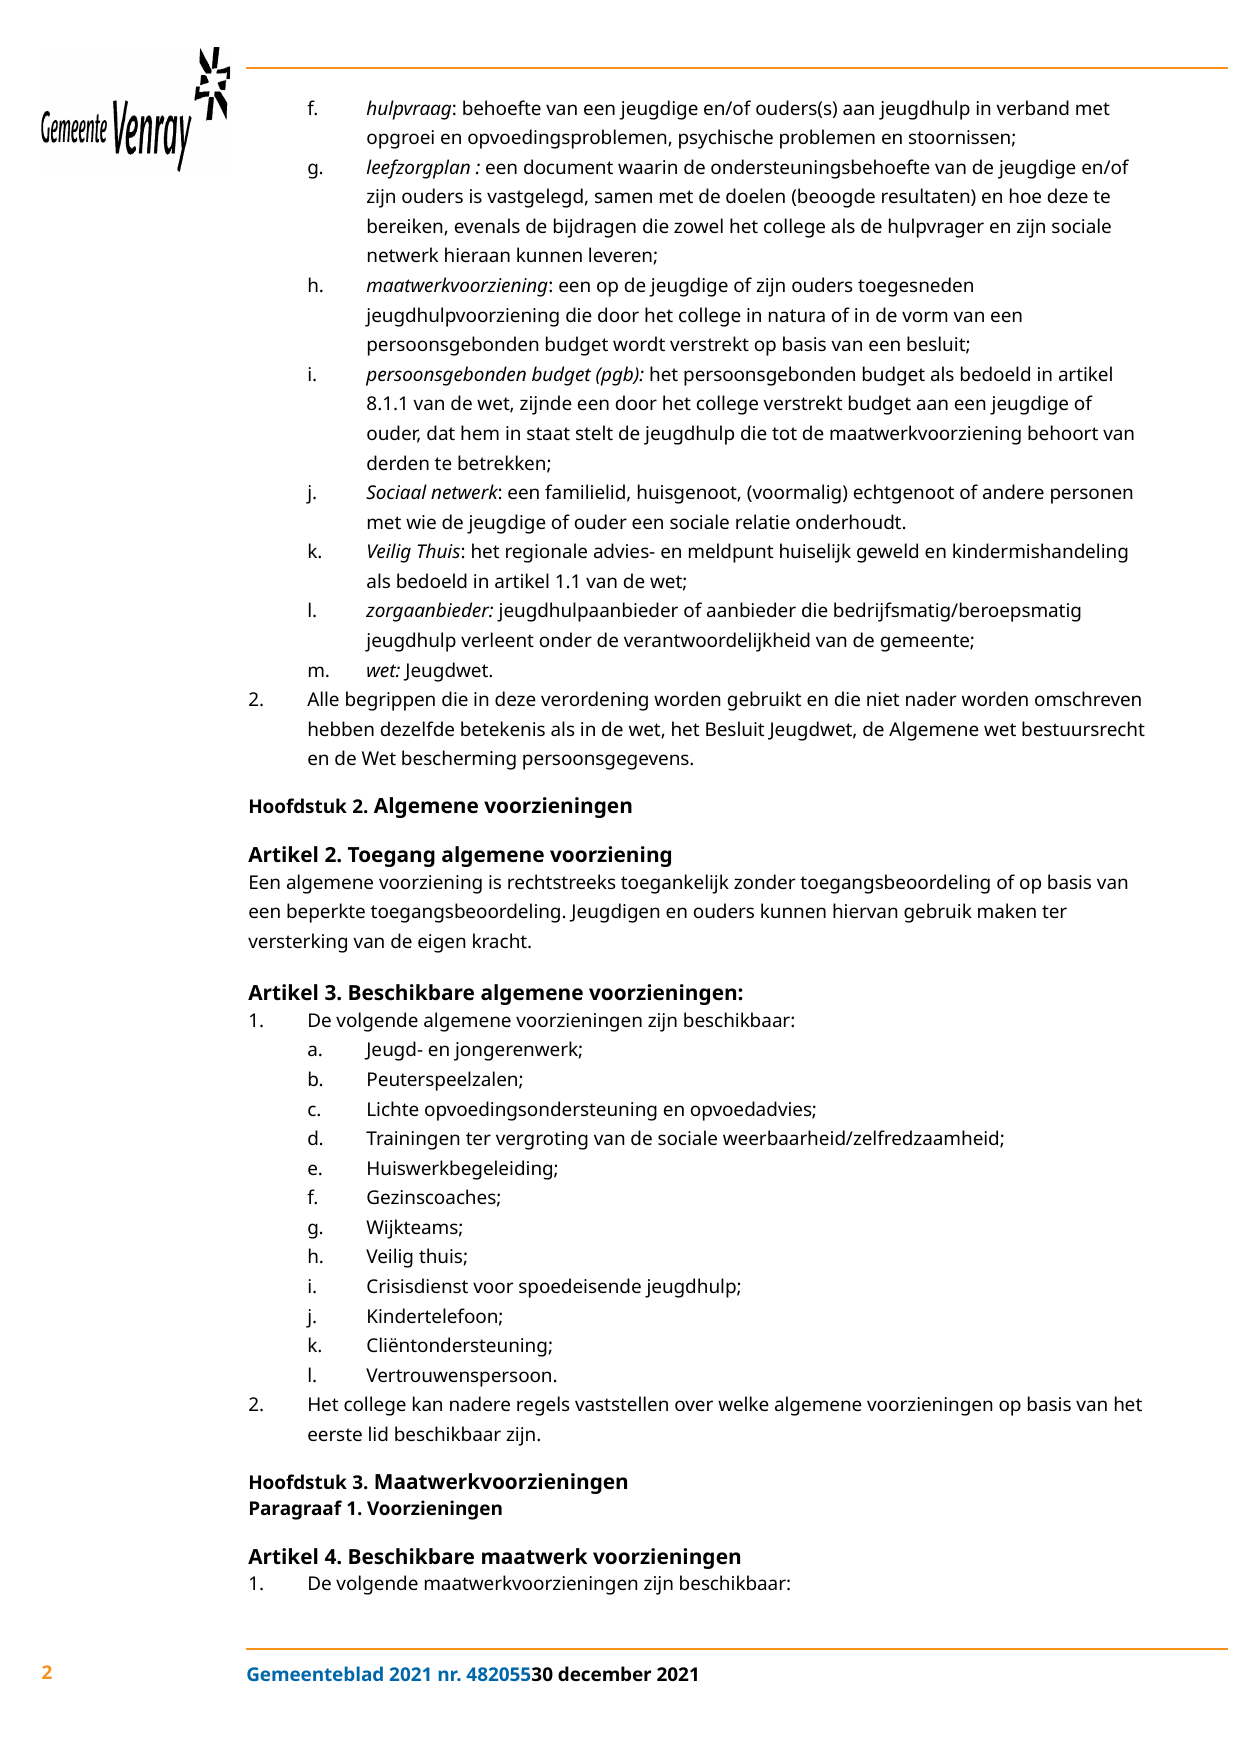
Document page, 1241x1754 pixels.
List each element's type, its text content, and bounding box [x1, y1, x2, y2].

list Peuterspeelzalen; [307, 1066, 1152, 1092]
list Trainingen ter vergroting van de sociale weerbaarheid/zelfredzaamheid; [307, 1125, 1152, 1151]
list hulpvraag: behoefte van een jeugdige en/of ouders(s) aan jeugdhulp in verband met opgroei en opvoedingsproblemen, psychische problemen en stoornissen; [307, 95, 1152, 150]
list Veilig thuis; [307, 1244, 1152, 1269]
text Hoofdstuk 2. Algemene voorzieningen [248, 791, 1152, 820]
picture [41, 47, 231, 172]
text Hoofdstuk 3. Maatwerkvoorzieningen [248, 1467, 1152, 1495]
list persoonsgebonden budget (pgb): het persoonsgebonden budget als bedoeld in artikel 8.1.1 van de wet, zijnde een door het college verstrekt budget aan een jeugdige of ouder, dat hem in staat stelt de jeugdhulp die tot de maatwerkvoorziening behoort van derden te betrekken; [307, 361, 1152, 476]
list wet: Jeugdwet. [307, 657, 1152, 683]
list Huiswerkbegeleiding; [307, 1155, 1152, 1181]
text Artikel 4. Beschikbare maatwerk voorzieningen [248, 1542, 1152, 1570]
list Alle begrippen die in deze verordening worden gebruikt en die niet nader worden omschreven hebben dezelfde betekenis als in de wet, het Besluit Jeugdwet, de Algemene wet bestuursrecht en de Wet bescherming persoonsgegevens. [248, 686, 1152, 771]
list Jeugd- en jongerenwerk; [307, 1037, 1152, 1062]
list Veilig Thuis: het regionale advies- en meldpunt huiselijk geweld en kindermishandeling als bedoeld in artikel 1.1 van de wet; [307, 538, 1152, 594]
list maatwerkvoorziening: een op de jeugdige of zijn ouders toegesneden jeugdhulpvoorziening die door het college in natura of in de vorm van een persoonsgebonden budget wordt verstrekt op basis van een besluit; [307, 272, 1152, 357]
list leefzorgplan : een document waarin de ondersteuningsbehoefte van de jeugdige en/of zijn ouders is vastgelegd, samen met de doelen (beoogde resultaten) en hoe deze te bereiken, evenals de bijdragen die zowel het college als de hulpvrager en zijn sociale netwerk hieraan kunnen leveren; [307, 154, 1152, 268]
text Een algemene voorziening is rechtstreeks toegankelijk zonder toegangsbeoordeling of op basis van een beperkte toegangsbeoordeling. Jeugdigen en ouders kunnen hiervan gebruik maken ter versterking van de eigen kracht. [248, 869, 1152, 954]
list De volgende maatwerkvoorzieningen zijn beschikbaar: [248, 1570, 1152, 1596]
list zorgaanbieder: jeugdhulpaanbieder of aanbieder die bedrijfsmatig/beroepsmatig jeugdhulp verleent onder de verantwoordelijkheid van de gemeente; [307, 598, 1152, 653]
list Sociaal netwerk: een familielid, huisgenoot, (voormalig) echtgenoot of andere personen met wie de jeugdige of ouder een sociale relatie onderhoudt. [307, 479, 1152, 535]
list Crisisdienst voor spoedeisende jeugdhulp; [307, 1273, 1152, 1299]
list Lichte opvoedingsondersteuning en opvoedadvies; [307, 1096, 1152, 1121]
list Het college kan nadere regels vaststellen over welke algemene voorzieningen op basis van het eerste lid beschikbaar zijn. [248, 1392, 1152, 1447]
list De volgende algemene voorzieningen zijn beschikbaar: [248, 1007, 1152, 1033]
text Artikel 3. Beschikbare algemene voorzieningen: [248, 978, 1152, 1007]
list Wijkteams; [307, 1214, 1152, 1240]
list Kindertelefoon; [307, 1303, 1152, 1328]
text Paragraaf 1. Voorzieningen [248, 1495, 1152, 1521]
list Cliëntondersteuning; [307, 1332, 1152, 1358]
text Artikel 2. Toegang algemene voorziening [248, 841, 1152, 869]
list Gezinscoaches; [307, 1184, 1152, 1210]
list Vertrouwenspersoon. [307, 1362, 1152, 1388]
